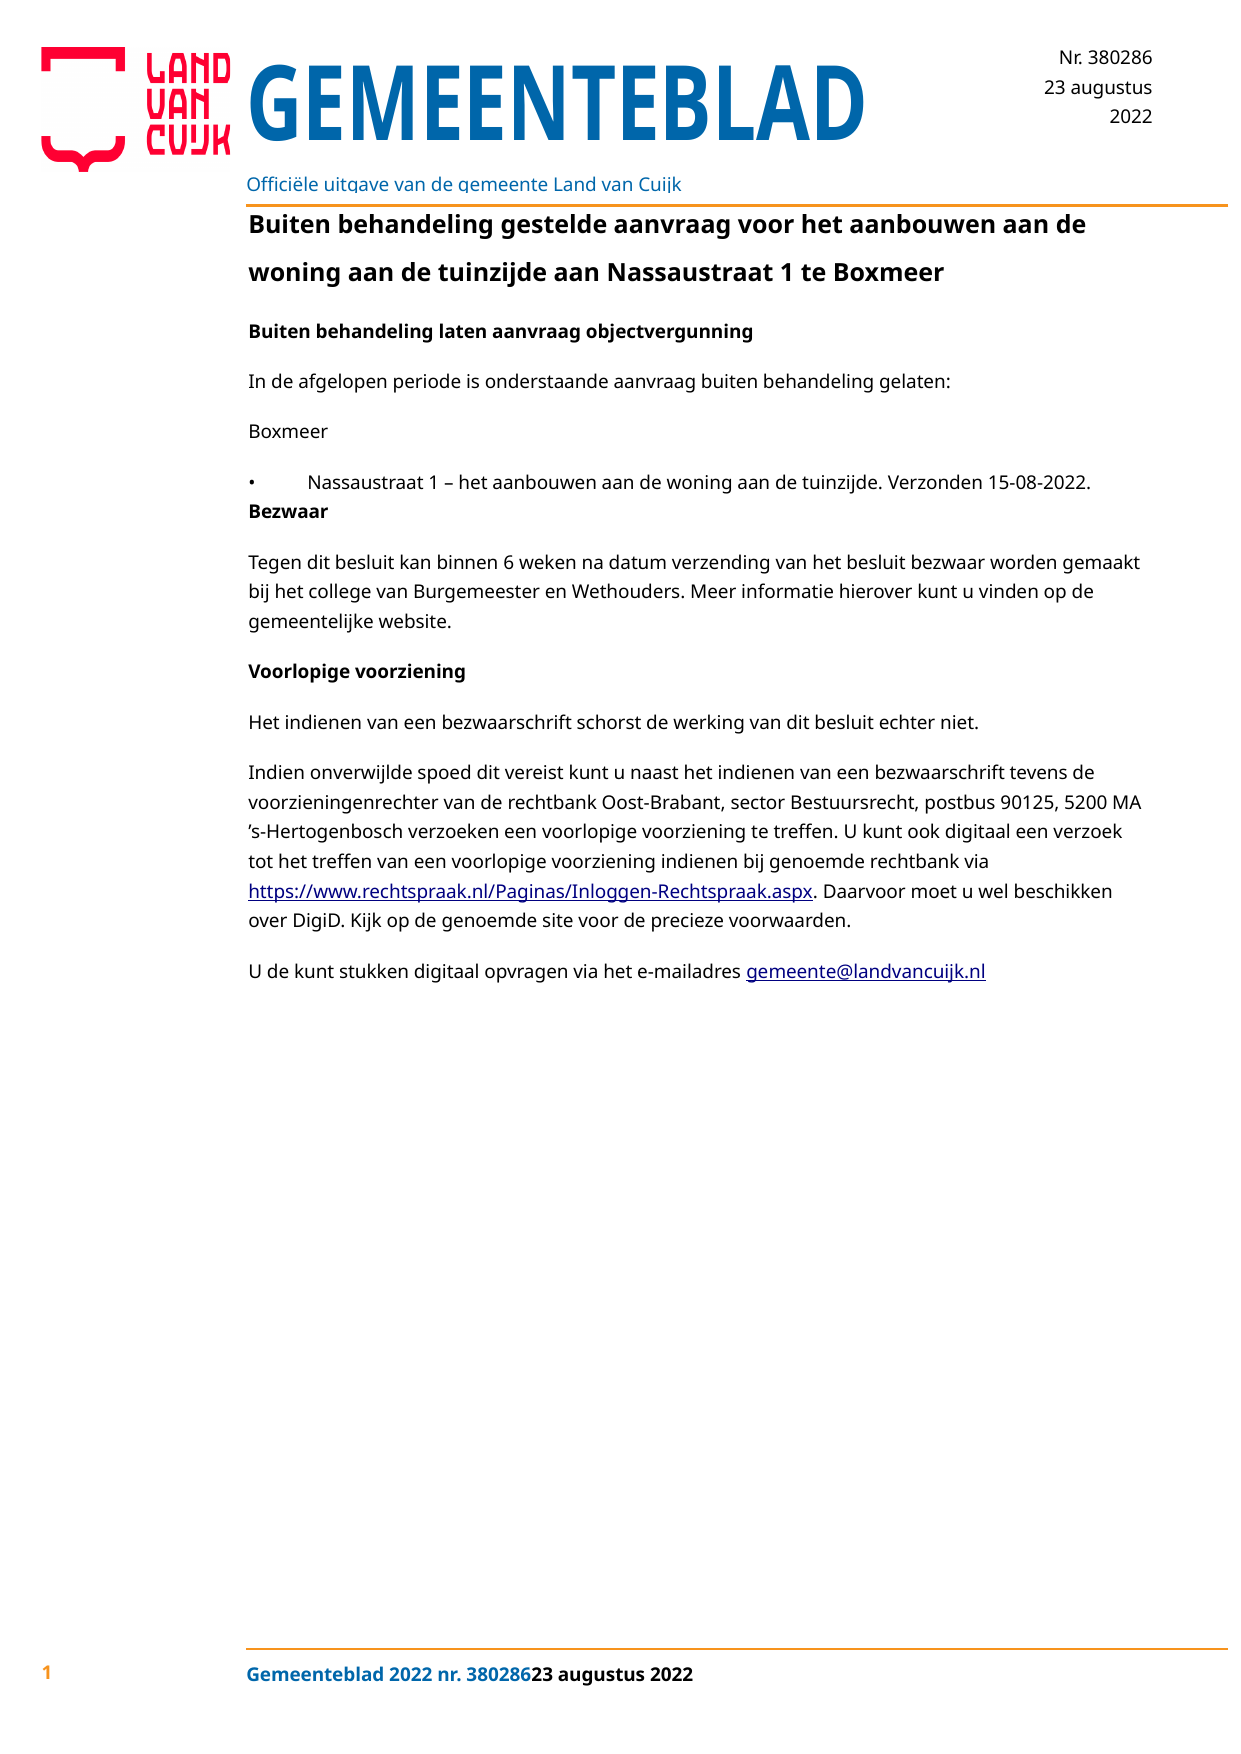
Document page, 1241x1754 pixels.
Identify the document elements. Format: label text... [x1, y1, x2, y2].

text Tegen dit besluit kan binnen 6 weken na datum verzending van het besluit bezwaar worden gemaakt bij het college van Burgemeester en Wethouders. Meer informatie hierover kunt u vinden op de gemeentelijke website. [248, 549, 1152, 634]
text Buiten behandeling laten aanvraag objectvergunning [248, 318, 1152, 344]
text Buiten behandeling gestelde aanvraag voor het aanbouwen aan de woning aan de tuinzijde aan Nassaustraat 1 te Boxmeer [248, 207, 1152, 288]
list Nassaustraat 1 – het aanbouwen aan de woning aan de tuinzijde. Verzonden 15-08-2022. [248, 469, 1152, 495]
text In de afgelopen periode is onderstaande aanvraag buiten behandeling gelaten: [248, 368, 1152, 394]
text Voorlopige voorziening [248, 659, 1152, 684]
picture [41, 47, 231, 172]
text Indien onverwijlde spoed dit vereist kunt u naast het indienen van een bezwaarschrift tevens de voorzieningenrechter van de rechtbank Oost-Brabant, sector Bestuursrecht, postbus 90125, 5200 MA ’s-Hertogenbosch verzoeken een voorlopige voorziening te treffen. U kunt ook digitaal een verzoek tot het treffen van een voorlopige voorziening indienen bij genoemde rechtbank via https://www.rechtspraak.nl/Paginas/Inloggen-Rechtspraak.aspx. Daarvoor moet u wel beschikken over DigiD. Kijk op de genoemde site voor de precieze voorwaarden. [248, 759, 1152, 933]
text U de kunt stukken digitaal opvragen via het e-mailadres gemeente@landvancuijk.nl [248, 958, 1152, 984]
text Het indienen van een bezwaarschrift schorst de werking van dit besluit echter niet. [248, 709, 1152, 735]
text Bezwaar [248, 499, 1152, 524]
text Boxmeer [248, 419, 1152, 444]
